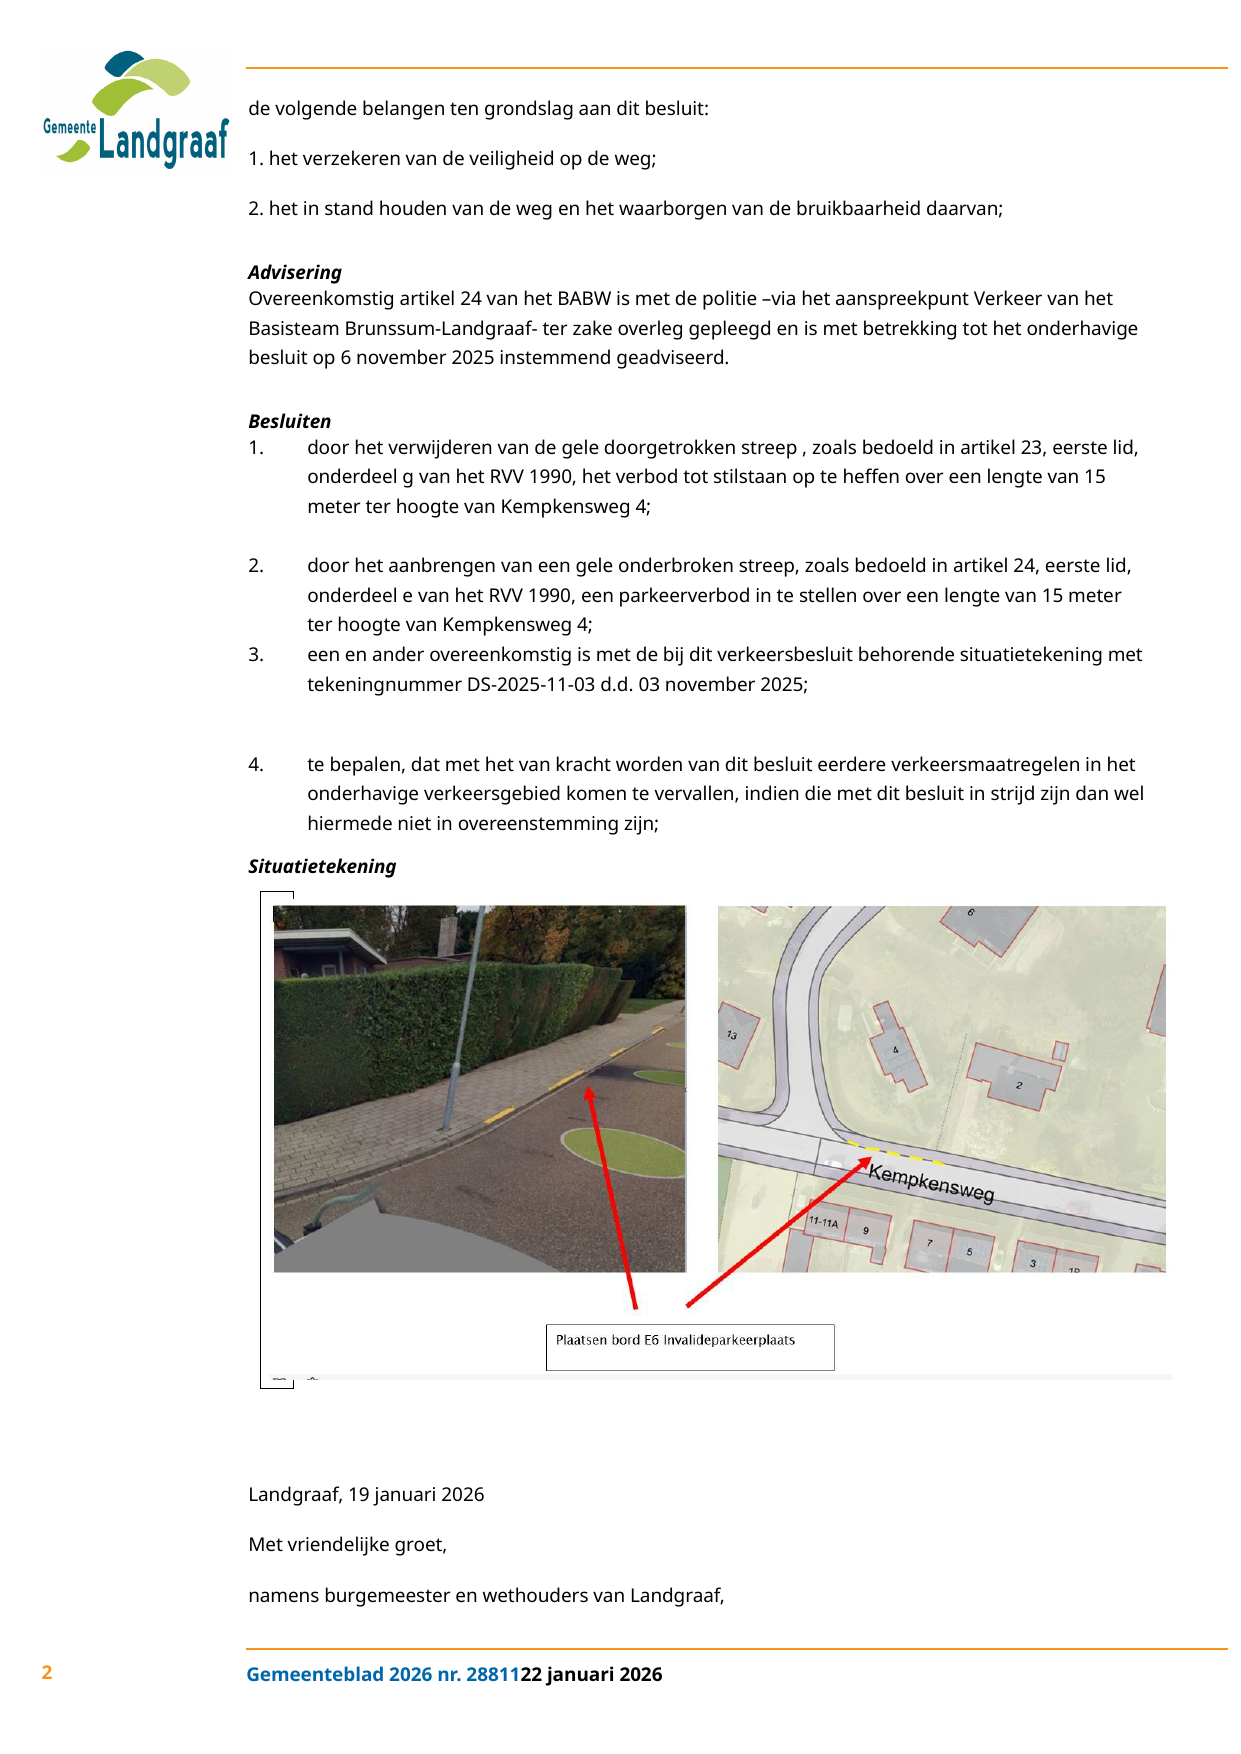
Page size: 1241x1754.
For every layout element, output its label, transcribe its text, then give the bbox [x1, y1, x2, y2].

list te bepalen, dat met het van kracht worden van dit besluit eerdere verkeersmaatregelen in het onderhavige verkeersgebied komen te vervallen, indien die met dit besluit in strijd zijn dan wel hiermede niet in overeenstemming zijn; [248, 751, 1152, 836]
text Met vriendelijke groet, [248, 1531, 1152, 1557]
text de volgende belangen ten grondslag aan dit besluit: [248, 95, 1152, 121]
picture [41, 47, 231, 172]
list een en ander overeenkomstig is met de bij dit verkeersbesluit behorende situatietekening met tekeningnummer DS-2025-11-03 d.d. 03 november 2025; [248, 641, 1152, 697]
text Besluiten [248, 408, 1152, 434]
list door het verwijderen van de gele doorgetrokken streep , zoals bedoeld in artikel 23, eerste lid, onderdeel g van het RVV 1990, het verbod tot stilstaan op te heffen over een lengte van 15 meter ter hoogte van Kempkensweg 4; [248, 434, 1152, 519]
text 2. het in stand houden van de weg en het waarborgen van de bruikbaarheid daarvan; [248, 196, 1152, 221]
list door het aanbrengen van een gele onderbroken streep, zoals bedoeld in artikel 24, eerste lid, onderdeel e van het RVV 1990, een parkeerverbod in te stellen over een lengte van 15 meter ter hoogte van Kempkensweg 4; [248, 552, 1152, 637]
picture [268, 899, 1173, 1380]
text 1. het verzekeren van de veiligheid op de weg; [248, 145, 1152, 171]
text Situatietekening [248, 853, 1152, 879]
text Landgraaf, 19 januari 2026 [248, 1481, 1152, 1507]
text namens burgemeester en wethouders van Landgraaf, [248, 1582, 1152, 1607]
text Overeenkomstig artikel 24 van het BABW is met de politie –via het aanspreekpunt Verkeer van het Basisteam Brunssum-Landgraaf- ter zake overleg gepleegd en is met betrekking tot het onderhavige besluit op 6 november 2025 instemmend geadviseerd. [248, 285, 1152, 370]
text Advisering [248, 259, 1152, 285]
